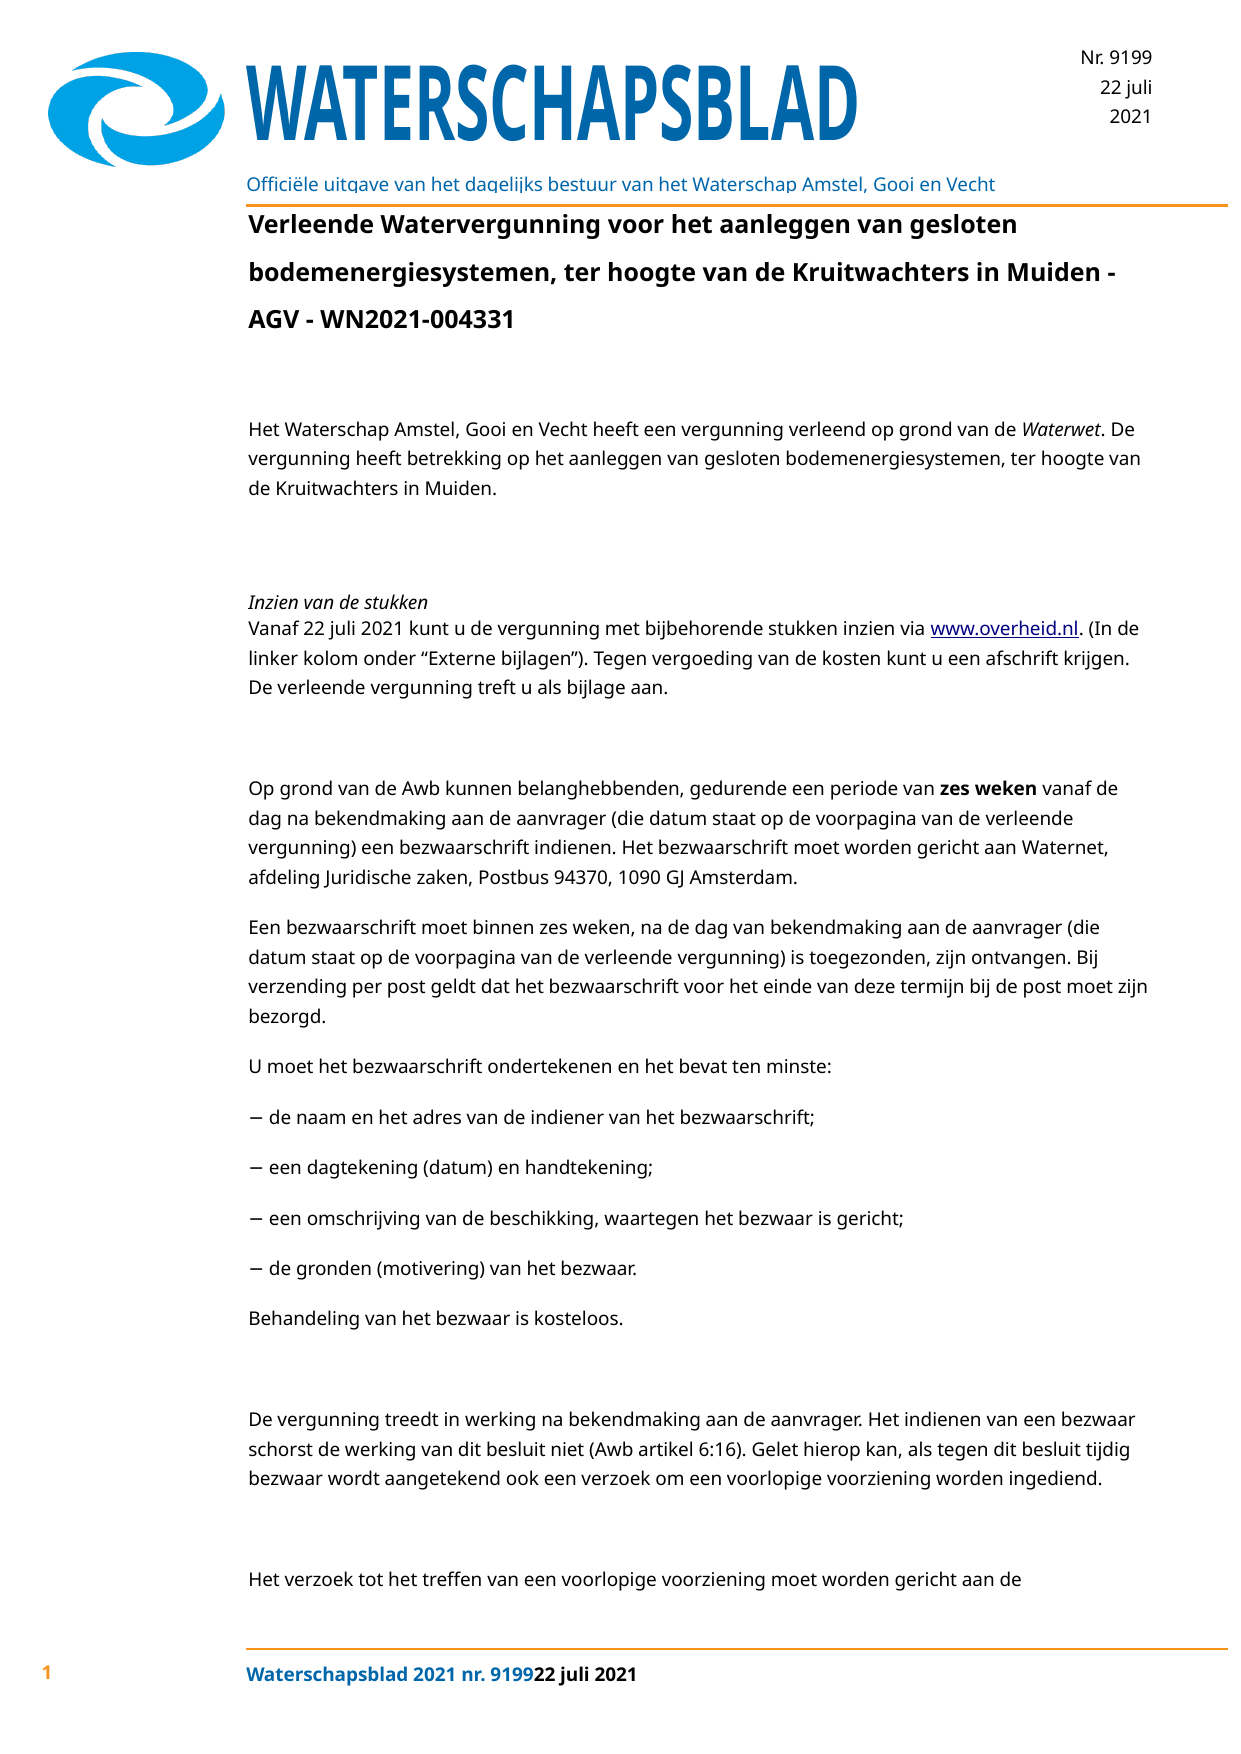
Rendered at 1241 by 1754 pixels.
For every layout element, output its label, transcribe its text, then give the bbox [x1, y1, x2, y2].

text Een bezwaarschrift moet binnen zes weken, na de dag van bekendmaking aan de aanvrager (die datum staat op de voorpagina van de verleende vergunning) is toegezonden, zijn ontvangen. Bij verzending per post geldt dat het bezwaarschrift voor het einde van deze termijn bij de post moet zijn bezorgd. [248, 914, 1152, 1029]
text Behandeling van het bezwaar is kosteloos. [248, 1306, 1152, 1331]
text U moet het bezwaarschrift ondertekenen en het bevat ten minste: [248, 1053, 1152, 1079]
text − de gronden (motivering) van het bezwaar. [248, 1255, 1152, 1281]
text − een omschrijving van de beschikking, waartegen het bezwaar is gericht; [248, 1205, 1152, 1231]
text − een dagtekening (datum) en handtekening; [248, 1154, 1152, 1180]
text Vanaf 22 juli 2021 kunt u de vergunning met bijbehorende stukken inzien via www.overheid.nl. (In de linker kolom onder “Externe bijlagen”). Tegen vergoeding van de kosten kunt u een afschrift krijgen. De verleende vergunning treft u als bijlage aan. [248, 615, 1152, 700]
text − de naam en het adres van de indiener van het bezwaarschrift; [248, 1104, 1152, 1130]
text Inzien van de stukken [248, 589, 1152, 615]
picture [41, 47, 231, 172]
text De vergunning treedt in werking na bekendmaking aan de aanvrager. Het indienen van een bezwaar schorst de werking van dit besluit niet (Awb artikel 6:16). Gelet hierop kan, als tegen dit besluit tijdig bezwaar wordt aangetekend ook een verzoek om een voorlopige voorziening worden ingediend. [248, 1406, 1152, 1491]
text Verleende Watervergunning voor het aanleggen van gesloten bodemenergiesystemen, ter hoogte van de Kruitwachters in Muiden - AGV - WN2021-004331 [248, 207, 1152, 336]
text Op grond van de Awb kunnen belanghebbenden, gedurende een periode van zes weken vanaf de dag na bekendmaking aan de aanvrager (die datum staat op de voorpagina van de verleende vergunning) een bezwaarschrift indienen. Het bezwaarschrift moet worden gericht aan Waternet, afdeling Juridische zaken, Postbus 94370, 1090 GJ Amsterdam. [248, 775, 1152, 890]
text Het verzoek tot het treffen van een voorlopige voorziening moet worden gericht aan de [248, 1566, 1152, 1592]
text Het Waterschap Amstel, Gooi en Vecht heeft een vergunning verleend op grond van de Waterwet. De vergunning heeft betrekking op het aanleggen van gesloten bodemenergiesystemen, ter hoogte van de Kruitwachters in Muiden. [248, 416, 1152, 501]
